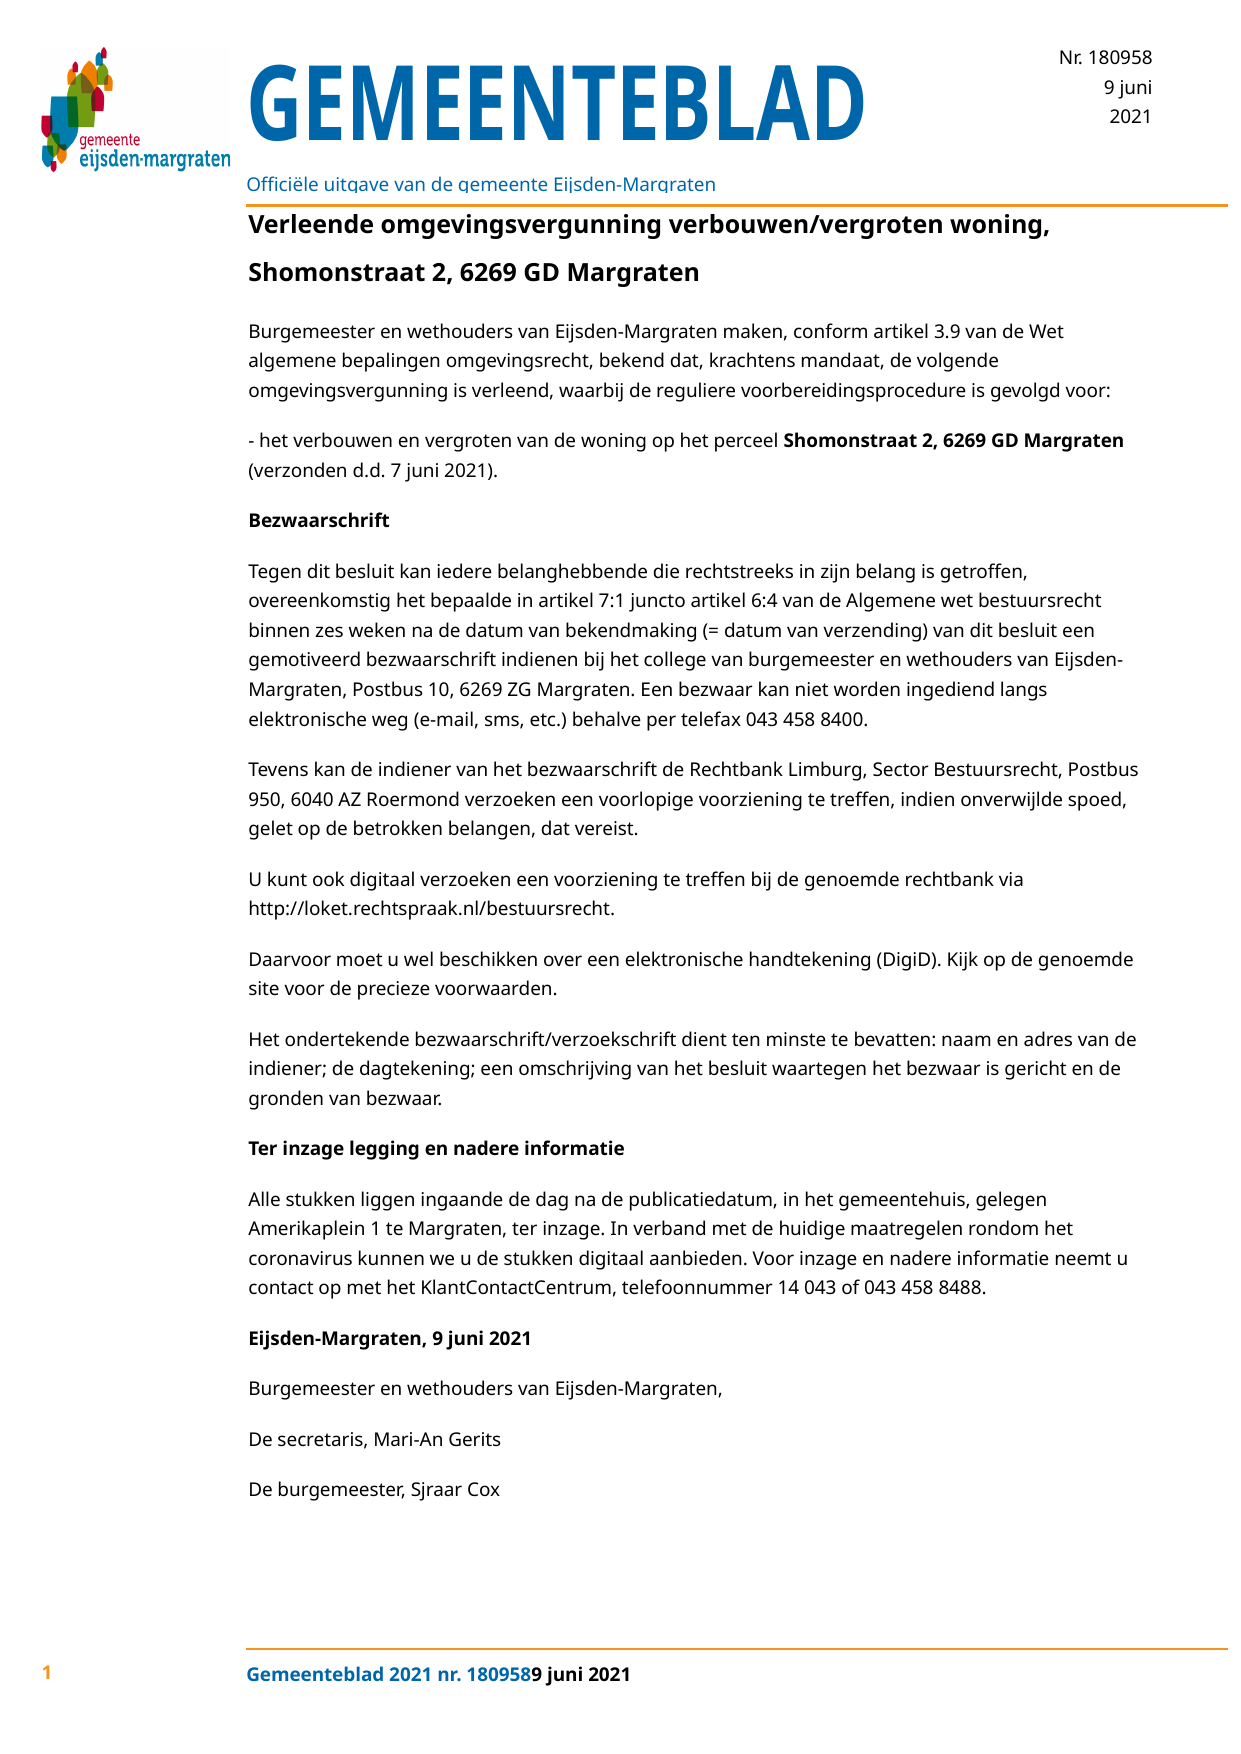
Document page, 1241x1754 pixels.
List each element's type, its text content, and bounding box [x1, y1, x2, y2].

text Ter inzage legging en nadere informatie [248, 1135, 1152, 1161]
text De burgemeester, Sjraar Cox [248, 1476, 1152, 1502]
text Alle stukken liggen ingaande de dag na de publicatiedatum, in het gemeentehuis, gelegen Amerikaplein 1 te Margraten, ter inzage. In verband met de huidige maatregelen rondom het coronavirus kunnen we u de stukken digitaal aanbieden. Voor inzage en nadere informatie neemt u contact op met het KlantContactCentrum, telefoonnummer 14 043 of 043 458 8488. [248, 1186, 1152, 1300]
text Het ondertekende bezwaarschrift/verzoekschrift dient ten minste te bevatten: naam en adres van de indiener; de dagtekening; een omschrijving van het besluit waartegen het bezwaar is gericht en de gronden van bezwaar. [248, 1026, 1152, 1111]
text Tevens kan de indiener van het bezwaarschrift de Rechtbank Limburg, Sector Bestuursrecht, Postbus 950, 6040 AZ Roermond verzoeken een voorlopige voorziening te treffen, indien onverwijlde spoed, gelet op de betrokken belangen, dat vereist. [248, 756, 1152, 841]
text Tegen dit besluit kan iedere belanghebbende die rechtstreeks in zijn belang is getroffen, overeenkomstig het bepaalde in artikel 7:1 juncto artikel 6:4 van de Algemene wet bestuursrecht binnen zes weken na de datum van bekendmaking (= datum van verzending) van dit besluit een gemotiveerd bezwaarschrift indienen bij het college van burgemeester en wethouders van Eijsden-Margraten, Postbus 10, 6269 ZG Margraten. Een bezwaar kan niet worden ingediend langs elektronische weg (e-mail, sms, etc.) behalve per telefax 043 458 8400. [248, 558, 1152, 732]
text - het verbouwen en vergroten van de woning op het perceel Shomonstraat 2, 6269 GD Margraten (verzonden d.d. 7 juni 2021). [248, 427, 1152, 483]
text Daarvoor moet u wel beschikken over een elektronische handtekening (DigiD). Kijk op de genoemde site voor de precieze voorwaarden. [248, 946, 1152, 1001]
text Verleende omgevingsvergunning verbouwen/vergroten woning, Shomonstraat 2, 6269 GD Margraten [248, 207, 1152, 288]
text Bezwaarschrift [248, 507, 1152, 533]
text De secretaris, Mari-An Gerits [248, 1426, 1152, 1452]
text U kunt ook digitaal verzoeken een voorziening te treffen bij de genoemde rechtbank via http://loket.rechtspraak.nl/bestuursrecht. [248, 866, 1152, 921]
text Eijsden-Margraten, 9 juni 2021 [248, 1325, 1152, 1351]
text Burgemeester en wethouders van Eijsden-Margraten, [248, 1375, 1152, 1401]
text Burgemeester en wethouders van Eijsden-Margraten maken, conform artikel 3.9 van de Wet algemene bepalingen omgevingsrecht, bekend dat, krachtens mandaat, de volgende omgevingsvergunning is verleend, waarbij de reguliere voorbereidingsprocedure is gevolgd voor: [248, 318, 1152, 403]
picture [41, 47, 231, 172]
